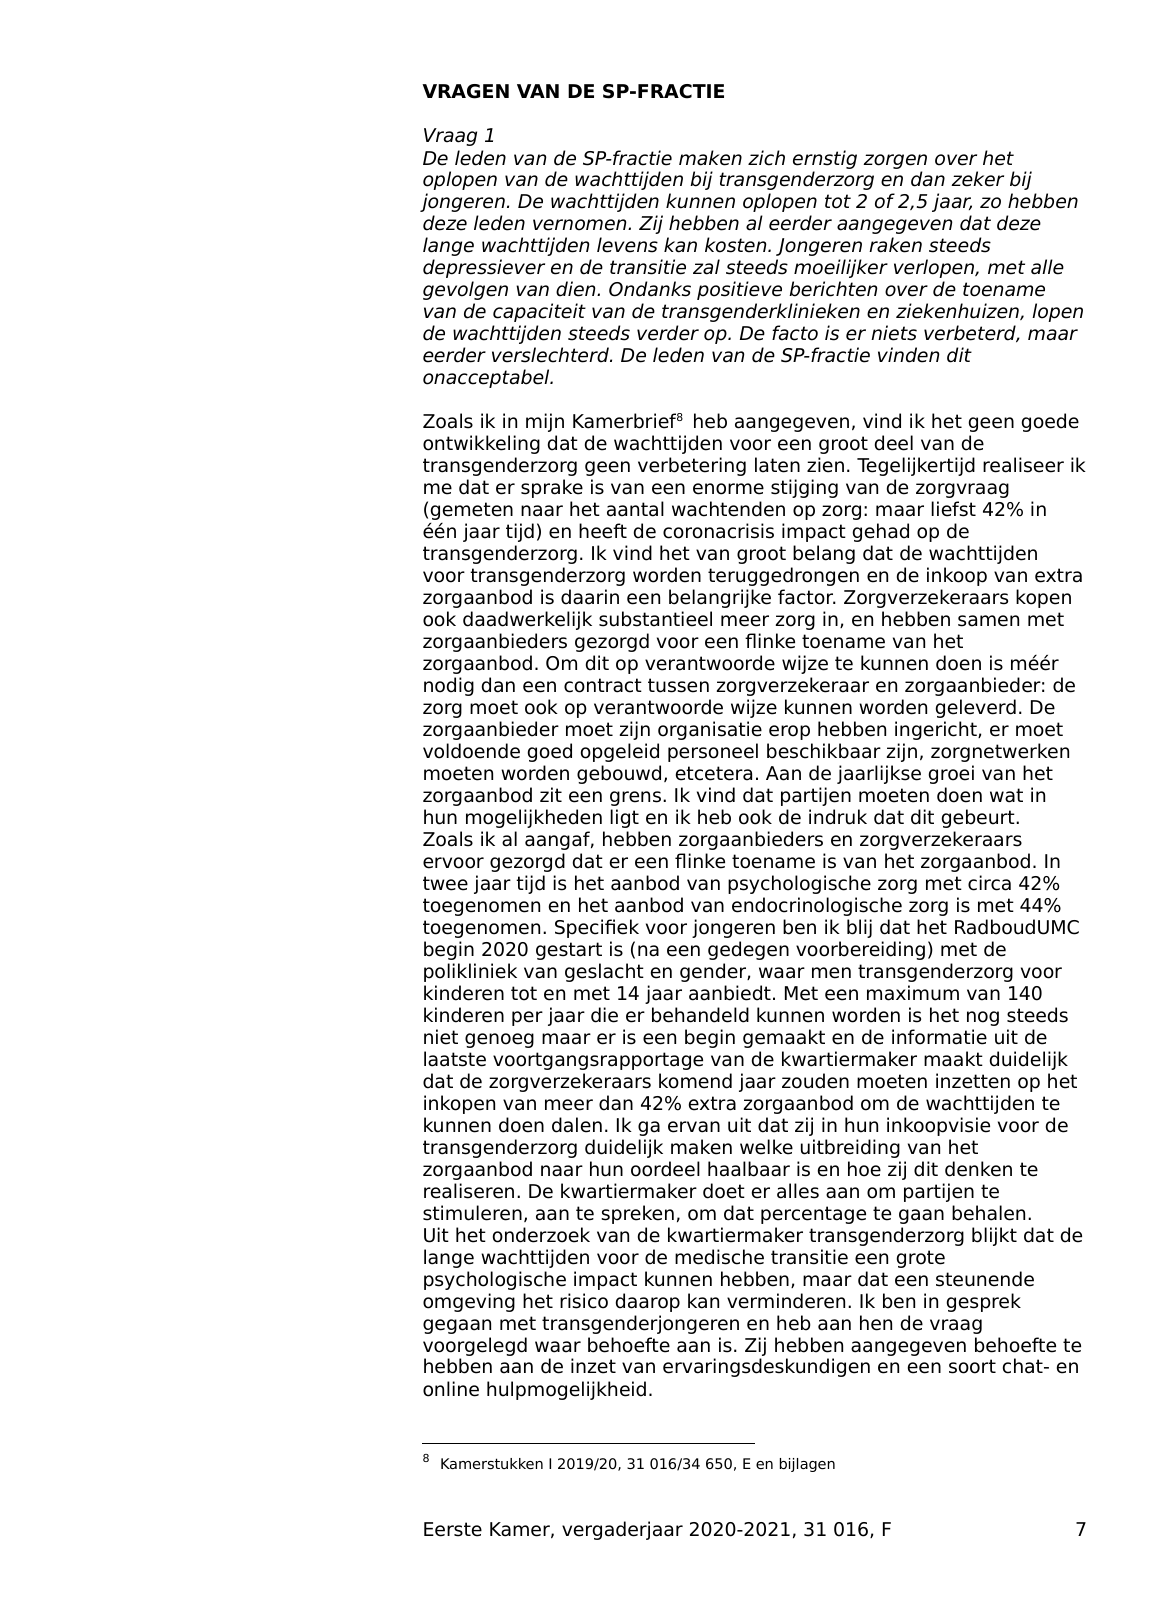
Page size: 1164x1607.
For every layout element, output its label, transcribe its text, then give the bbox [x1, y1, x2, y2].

text Vraag 1 [422, 125, 1087, 147]
text Uit het onderzoek van de kwartiermaker transgenderzorg blijkt dat de lange wachttijden voor de medische transitie een grote psychologische impact kunnen hebben, maar dat een steunende omgeving het risico daarop kan verminderen. Ik ben in gesprek gegaan met transgenderjongeren en heb aan hen de vraag voorgelegd waar behoefte aan is. Zij hebben aangegeven behoefte te hebben aan de inzet van ervaringsdeskundigen en een soort chat- en online hulpmogelijkheid. [422, 1224, 1087, 1400]
text Zoals ik al aangaf, hebben zorgaanbieders en zorgverzekeraars ervoor gezorgd dat er een flinke toename is van het zorgaanbod. In twee jaar tijd is het aanbod van psychologische zorg met circa 42% toegenomen en het aanbod van endocrinologische zorg is met 44% toegenomen. Specifiek voor jongeren ben ik blij dat het RadboudUMC begin 2020 gestart is (na een gedegen voorbereiding) met de polikliniek van geslacht en gender, waar men transgenderzorg voor kinderen tot en met 14 jaar aanbiedt. Met een maximum van 140 kinderen per jaar die er behandeld kunnen worden is het nog steeds niet genoeg maar er is een begin gemaakt en de informatie uit de laatste voortgangsrapportage van de kwartiermaker maakt duidelijk dat de zorgverzekeraars komend jaar zouden moeten inzetten op het inkopen van meer dan 42% extra zorgaanbod om de wachttijden te kunnen doen dalen. Ik ga ervan uit dat zij in hun inkoopvisie voor de transgenderzorg duidelijk maken welke uitbreiding van het zorgaanbod naar hun oordeel haalbaar is en hoe zij dit denken te realiseren. De kwartiermaker doet er alles aan om partijen te stimuleren, aan te spreken, om dat percentage te gaan behalen. [422, 829, 1087, 1224]
subtitle VRAGEN VAN DE SP-FRACTIE [422, 81, 1087, 103]
text De leden van de SP-fractie maken zich ernstig zorgen over het oplopen van de wachttijden bij transgenderzorg en dan zeker bij jongeren. De wachttijden kunnen oplopen tot 2 of 2,5 jaar, zo hebben deze leden vernomen. Zij hebben al eerder aangegeven dat deze lange wachttijden levens kan kosten. Jongeren raken steeds depressiever en de transitie zal steeds moeilijker verlopen, met alle gevolgen van dien. Ondanks positieve berichten over de toename van de capaciteit van de transgenderklinieken en ziekenhuizen, lopen de wachttijden steeds verder op. De facto is er niets verbeterd, maar eerder verslechterd. De leden van de SP-fractie vinden dit onacceptabel. [422, 147, 1087, 389]
text Kamerstukken I 2019/20, 31 016/34 650, E en bijlagen [422, 1452, 1087, 1474]
text Zoals ik in mijn Kamerbrief heb aangegeven, vind ik het geen goede ontwikkeling dat de wachttijden voor een groot deel van de transgenderzorg geen verbetering laten zien. Tegelijkertijd realiseer ik me dat er sprake is van een enorme stijging van de zorgvraag (gemeten naar het aantal wachtenden op zorg: maar liefst 42% in één jaar tijd) en heeft de coronacrisis impact gehad op de transgenderzorg. Ik vind het van groot belang dat de wachttijden voor transgenderzorg worden teruggedrongen en de inkoop van extra zorgaanbod is daarin een belangrijke factor. Zorgverzekeraars kopen ook daadwerkelijk substantieel meer zorg in, en hebben samen met zorgaanbieders gezorgd voor een flinke toename van het zorgaanbod. Om dit op verantwoorde wijze te kunnen doen is méér nodig dan een contract tussen zorgverzekeraar en zorgaanbieder: de zorg moet ook op verantwoorde wijze kunnen worden geleverd. De zorgaanbieder moet zijn organisatie erop hebben ingericht, er moet voldoende goed opgeleid personeel beschikbaar zijn, zorgnetwerken moeten worden gebouwd, etcetera. Aan de jaarlijkse groei van het zorgaanbod zit een grens. Ik vind dat partijen moeten doen wat in hun mogelijkheden ligt en ik heb ook de indruk dat dit gebeurt. [422, 411, 1087, 829]
